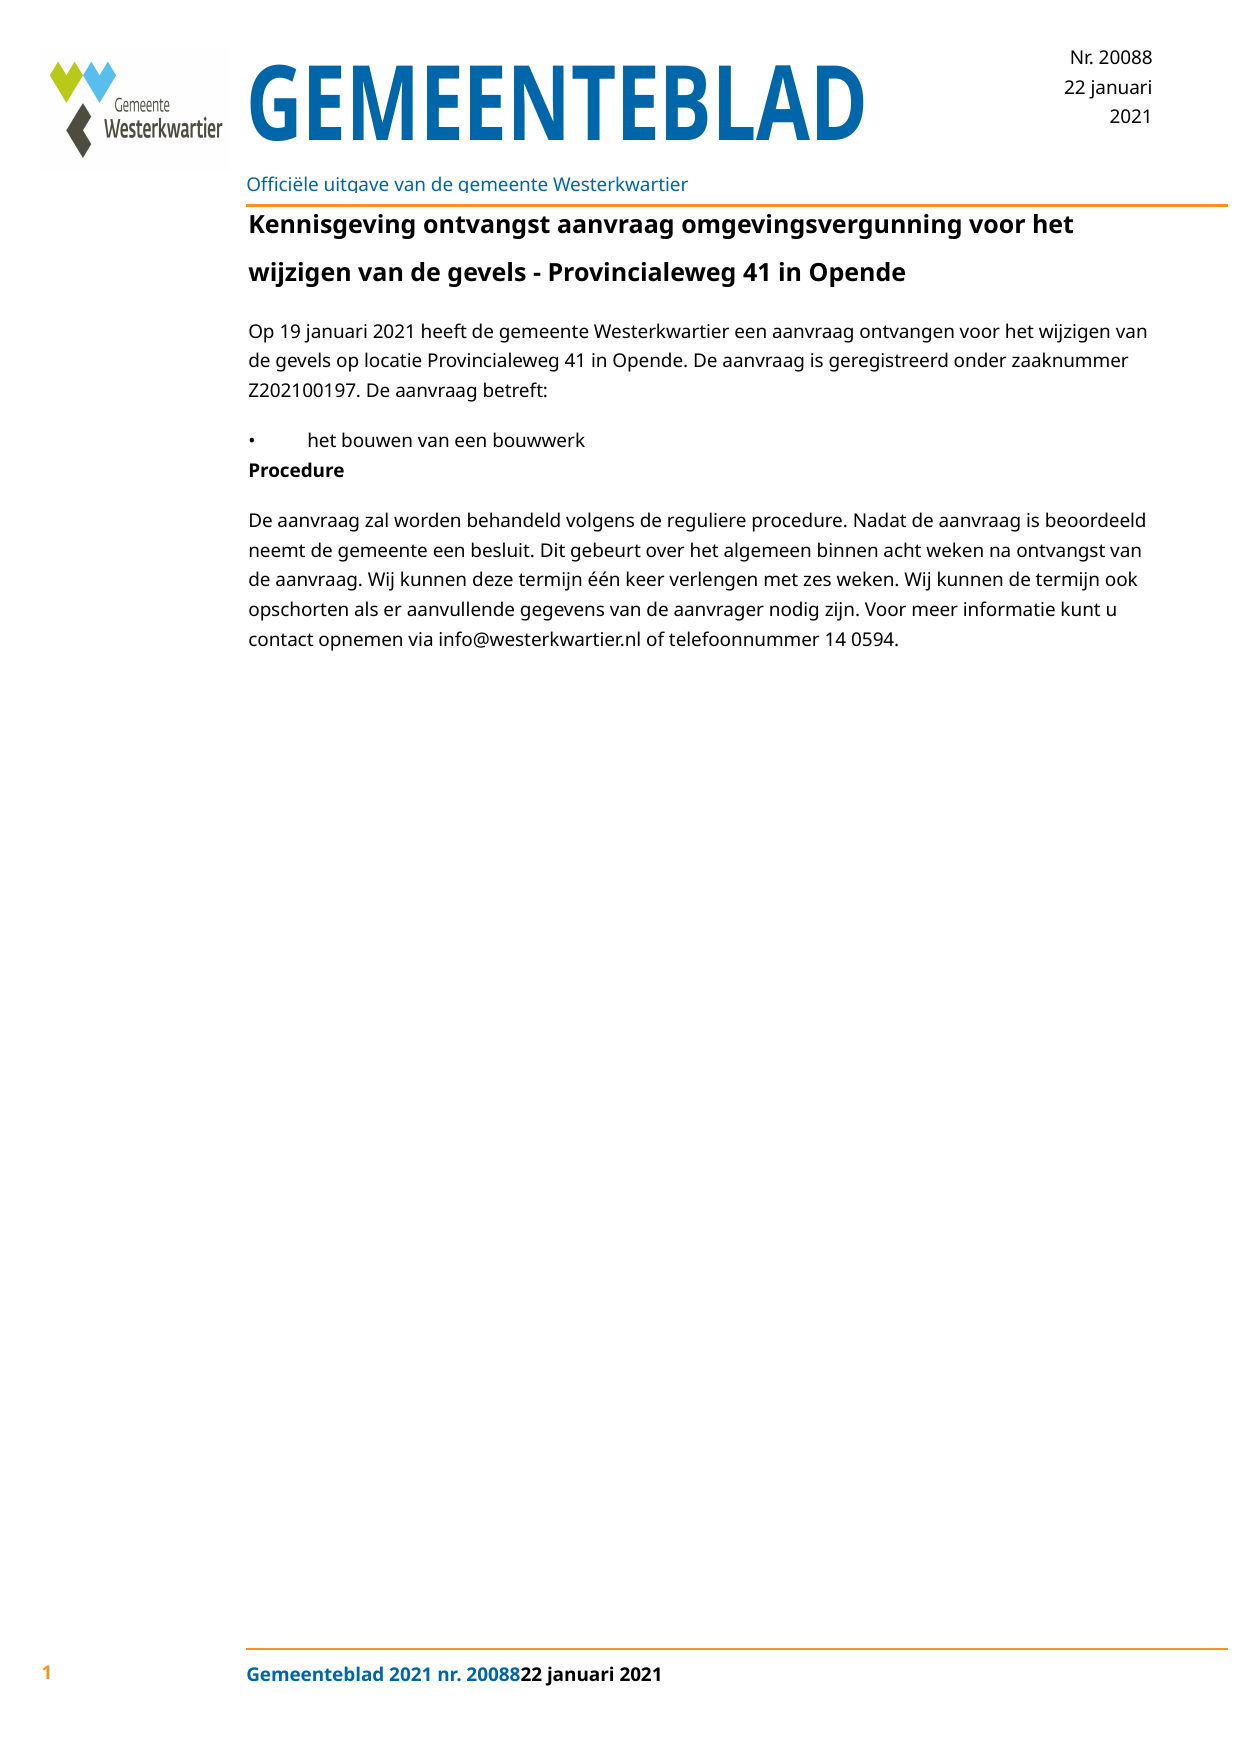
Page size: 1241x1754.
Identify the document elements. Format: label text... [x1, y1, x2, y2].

text Kennisgeving ontvangst aanvraag omgevingsvergunning voor het wijzigen van de gevels - Provincialeweg 41 in Opende [248, 207, 1152, 288]
text Op 19 januari 2021 heeft de gemeente Westerkwartier een aanvraag ontvangen voor het wijzigen van de gevels op locatie Provincialeweg 41 in Opende. De aanvraag is geregistreerd onder zaaknummer Z202100197. De aanvraag betreft: [248, 318, 1152, 403]
text De aanvraag zal worden behandeld volgens de reguliere procedure. Nadat de aanvraag is beoordeeld neemt de gemeente een besluit. Dit gebeurt over het algemeen binnen acht weken na ontvangst van de aanvraag. Wij kunnen deze termijn één keer verlengen met zes weken. Wij kunnen de termijn ook opschorten als er aanvullende gegevens van de aanvrager nodig zijn. Voor meer informatie kunt u contact opnemen via info@westerkwartier.nl of telefoonnummer 14 0594. [248, 507, 1152, 652]
text Procedure [248, 457, 1152, 483]
picture [41, 47, 231, 172]
list het bouwen van een bouwwerk [248, 427, 1152, 453]
